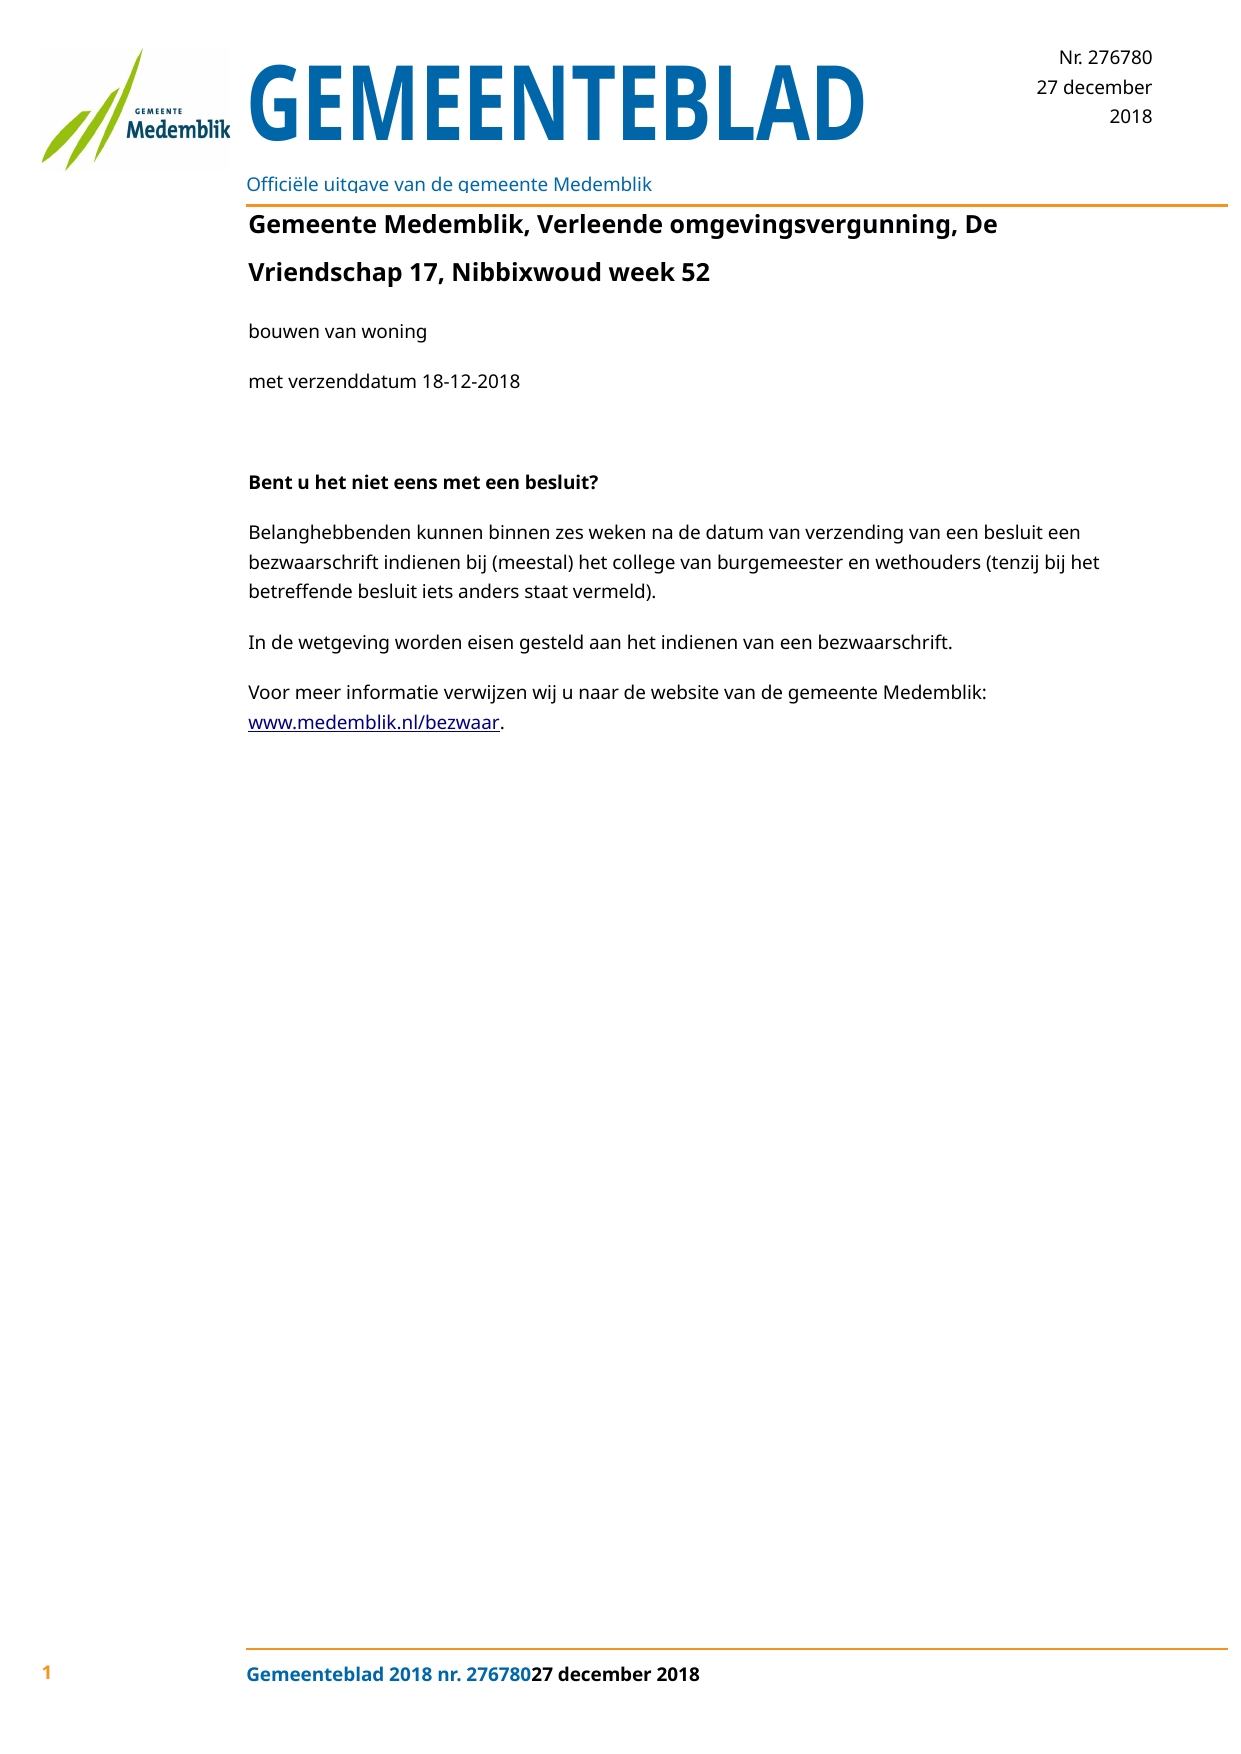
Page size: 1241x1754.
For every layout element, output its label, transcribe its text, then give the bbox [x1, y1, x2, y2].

text Gemeente Medemblik, Verleende omgevingsvergunning, De Vriendschap 17, Nibbixwoud week 52 [248, 207, 1152, 288]
picture [41, 47, 231, 172]
text met verzenddatum 18-12-2018 [248, 368, 1152, 394]
text Belanghebbenden kunnen binnen zes weken na de datum van verzending van een besluit een bezwaarschrift indienen bij (meestal) het college van burgemeester en wethouders (tenzij bij het betreffende besluit iets anders staat vermeld). [248, 519, 1152, 604]
text bouwen van woning [248, 318, 1152, 344]
text In de wetgeving worden eisen gesteld aan het indienen van een bezwaarschrift. [248, 629, 1152, 655]
text Voor meer informatie verwijzen wij u naar de website van de gemeente Medemblik: www.medemblik.nl/bezwaar. [248, 679, 1152, 735]
text Bent u het niet eens met een besluit? [248, 469, 1152, 495]
